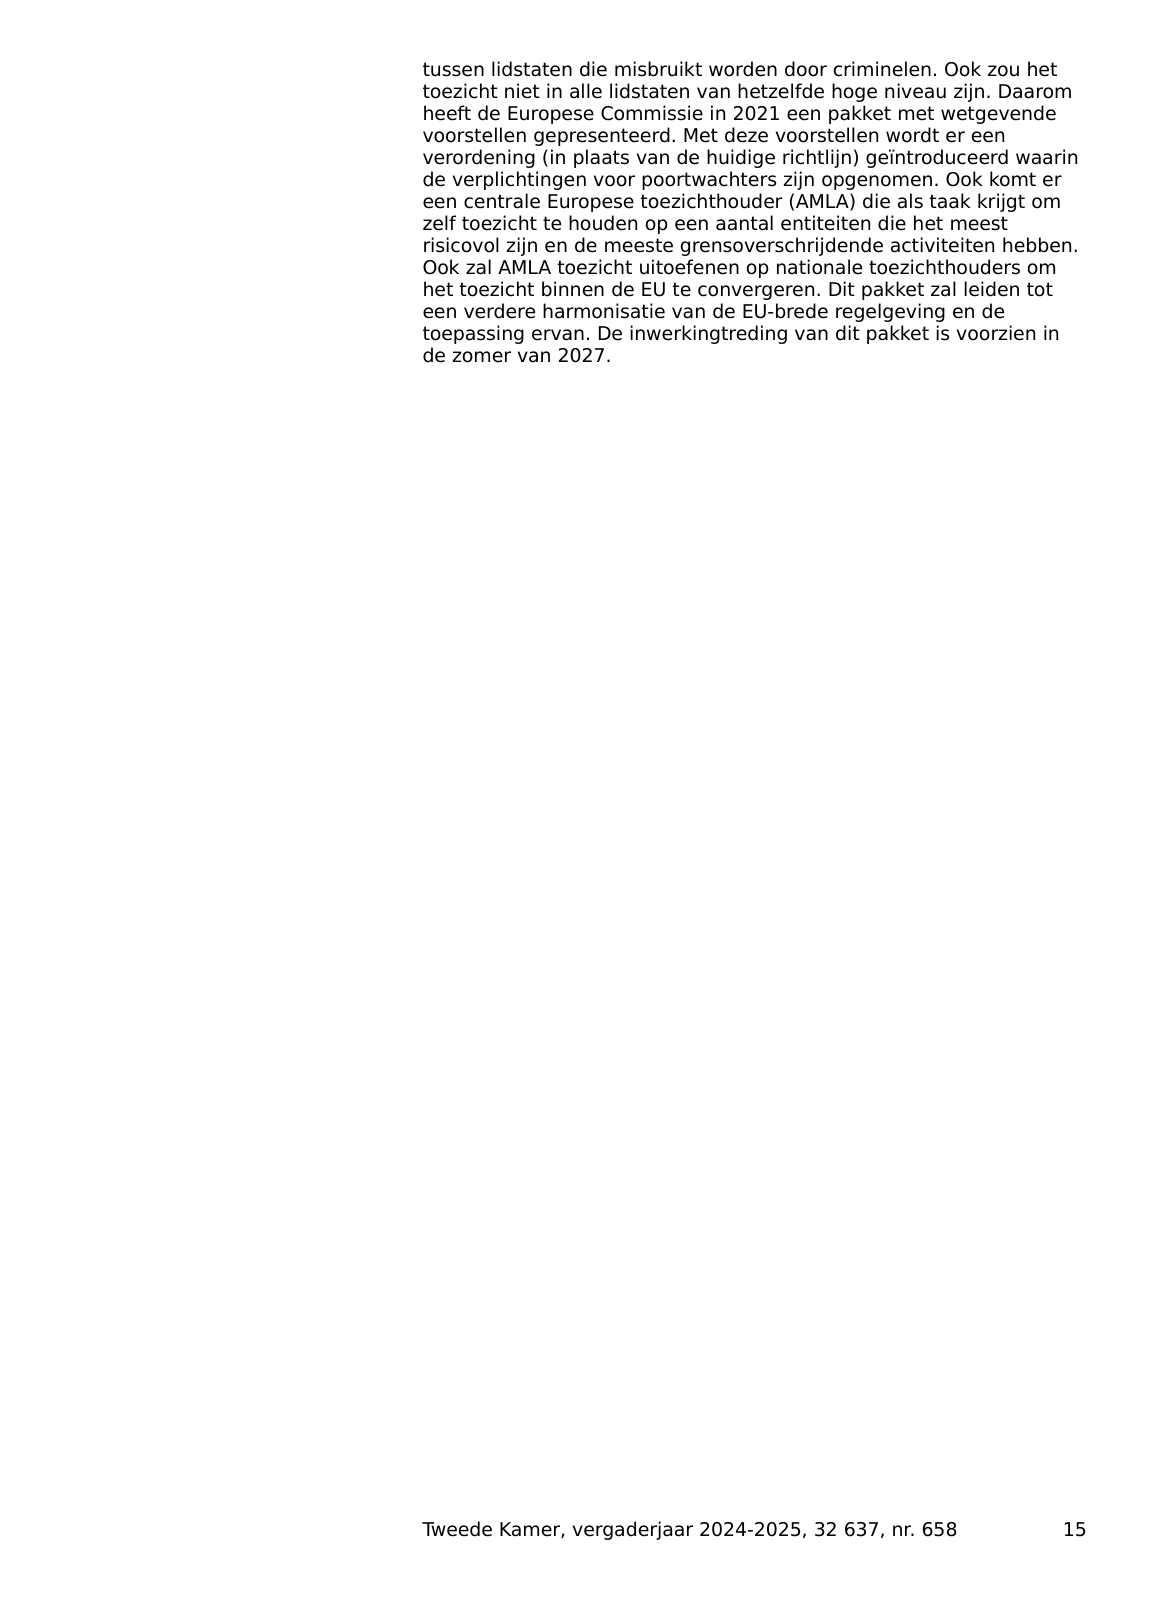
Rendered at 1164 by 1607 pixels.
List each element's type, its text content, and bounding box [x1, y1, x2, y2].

text tussen lidstaten die misbruikt worden door criminelen. Ook zou het toezicht niet in alle lidstaten van hetzelfde hoge niveau zijn. Daarom heeft de Europese Commissie in 2021 een pakket met wetgevende voorstellen gepresenteerd. Met deze voorstellen wordt er een verordening (in plaats van de huidige richtlijn) geïntroduceerd waarin de verplichtingen voor poortwachters zijn opgenomen. Ook komt er een centrale Europese toezichthouder (AMLA) die als taak krijgt om zelf toezicht te houden op een aantal entiteiten die het meest risicovol zijn en de meeste grensoverschrijdende activiteiten hebben. Ook zal AMLA toezicht uitoefenen op nationale toezichthouders om het toezicht binnen de EU te convergeren. Dit pakket zal leiden tot een verdere harmonisatie van de EU-brede regelgeving en de toepassing ervan. De inwerkingtreding van dit pakket is voorzien in de zomer van 2027. [422, 59, 1087, 367]
